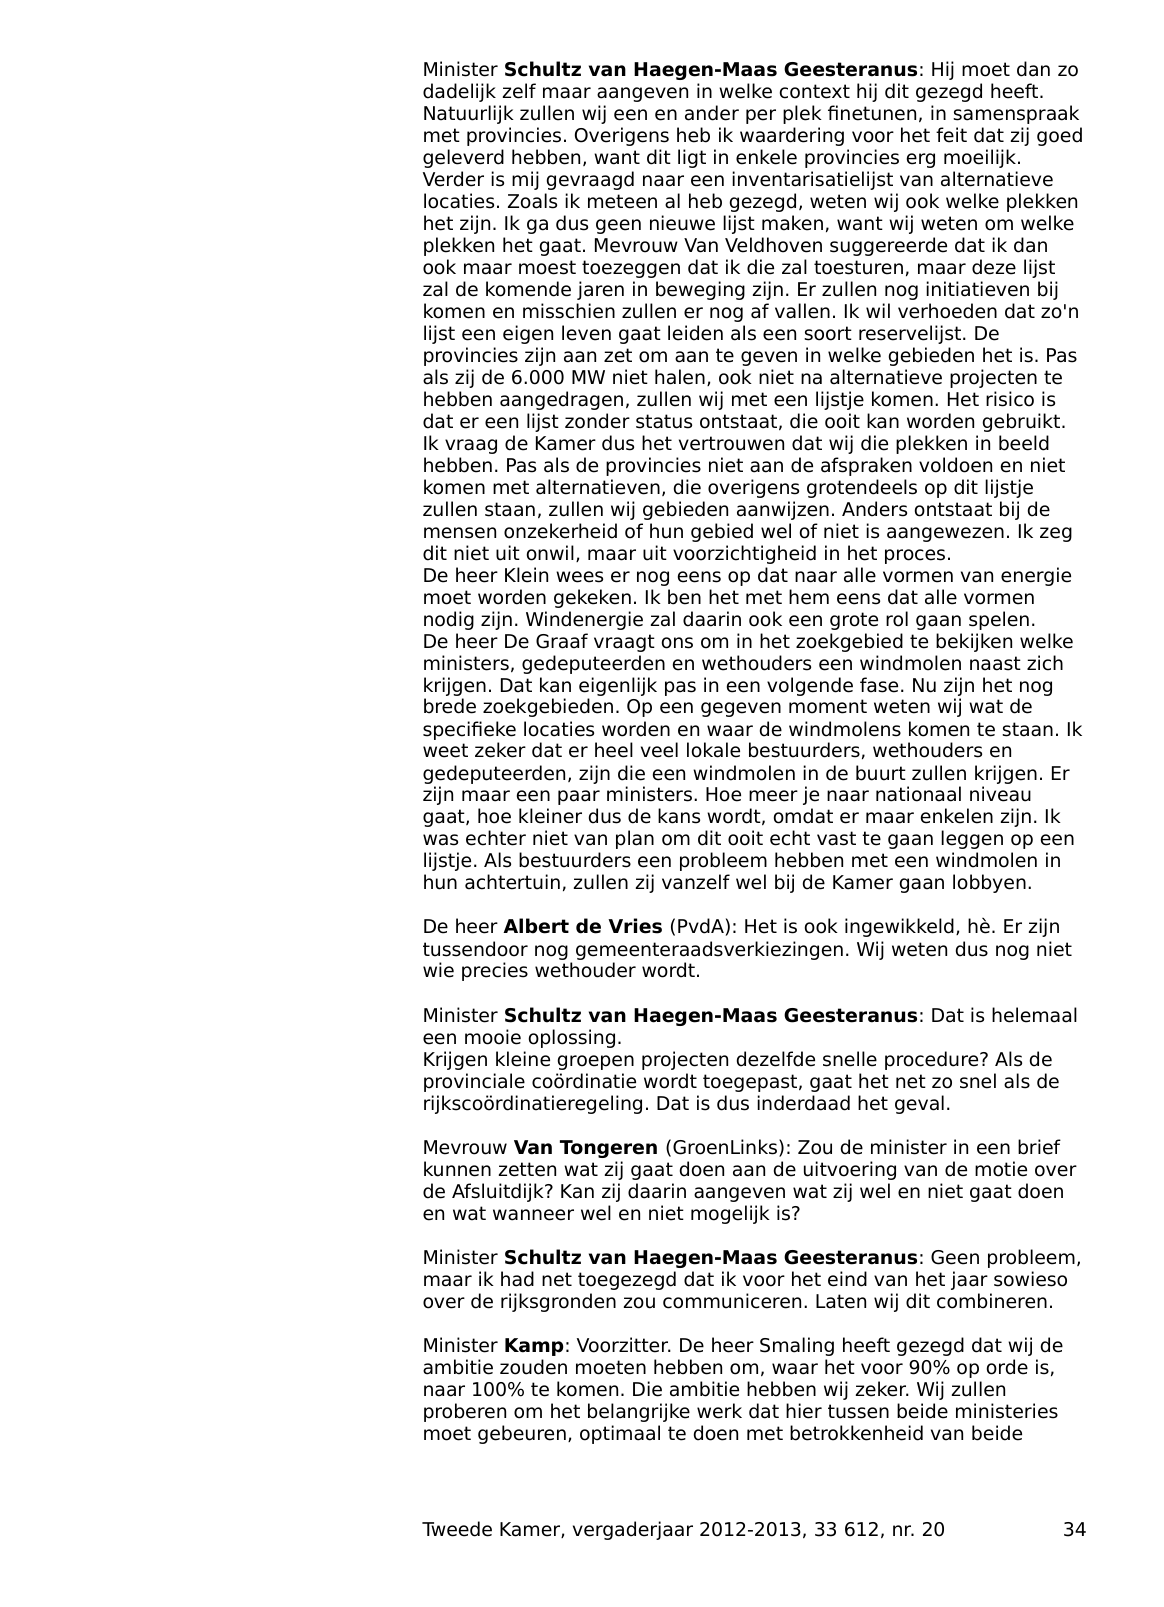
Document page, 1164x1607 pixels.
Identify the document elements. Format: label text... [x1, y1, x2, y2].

text Minister Schultz van Haegen-Maas Geesteranus: Dat is helemaal een mooie oplossing. [422, 1004, 1087, 1048]
text Krijgen kleine groepen projecten dezelfde snelle procedure? Als de provinciale coördinatie wordt toegepast, gaat het net zo snel als de rijkscoördinatieregeling. Dat is dus inderdaad het geval. [422, 1048, 1087, 1114]
text Minister Kamp: Voorzitter. De heer Smaling heeft gezegd dat wij de ambitie zouden moeten hebben om, waar het voor 90% op orde is, naar 100% te komen. Die ambitie hebben wij zeker. Wij zullen proberen om het belangrijke werk dat hier tussen beide ministeries moet gebeuren, optimaal te doen met betrokkenheid van beide [422, 1335, 1087, 1445]
text De heer Albert de Vries (PvdA): Het is ook ingewikkeld, hè. Er zijn tussendoor nog gemeenteraadsverkiezingen. Wij weten dus nog niet wie precies wethouder wordt. [422, 916, 1087, 982]
text Mevrouw Van Tongeren (GroenLinks): Zou de minister in een brief kunnen zetten wat zij gaat doen aan de uitvoering van de motie over de Afsluitdijk? Kan zij daarin aangeven wat zij wel en niet gaat doen en wat wanneer wel en niet mogelijk is? [422, 1137, 1087, 1224]
text Minister Schultz van Haegen-Maas Geesteranus: Hij moet dan zo dadelijk zelf maar aangeven in welke context hij dit gezegd heeft. [422, 59, 1087, 103]
text Natuurlijk zullen wij een en ander per plek finetunen, in samenspraak met provincies. Overigens heb ik waardering voor het feit dat zij goed geleverd hebben, want dit ligt in enkele provincies erg moeilijk. [422, 103, 1087, 169]
text Verder is mij gevraagd naar een inventarisatielijst van alternatieve locaties. Zoals ik meteen al heb gezegd, weten wij ook welke plekken het zijn. Ik ga dus geen nieuwe lijst maken, want wij weten om welke plekken het gaat. Mevrouw Van Veldhoven suggereerde dat ik dan ook maar moest toezeggen dat ik die zal toesturen, maar deze lijst zal de komende jaren in beweging zijn. Er zullen nog initiatieven bij komen en misschien zullen er nog af vallen. Ik wil verhoeden dat zo'n lijst een eigen leven gaat leiden als een soort reservelijst. De provincies zijn aan zet om aan te geven in welke gebieden het is. Pas als zij de 6.000 MW niet halen, ook niet na alternatieve projecten te hebben aangedragen, zullen wij met een lijstje komen. Het risico is dat er een lijst zonder status ontstaat, die ooit kan worden gebruikt. Ik vraag de Kamer dus het vertrouwen dat wij die plekken in beeld hebben. Pas als de provincies niet aan de afspraken voldoen en niet komen met alternatieven, die overigens grotendeels op dit lijstje zullen staan, zullen wij gebieden aanwijzen. Anders ontstaat bij de mensen onzekerheid of hun gebied wel of niet is aangewezen. Ik zeg dit niet uit onwil, maar uit voorzichtigheid in het proces. [422, 169, 1087, 564]
text Minister Schultz van Haegen-Maas Geesteranus: Geen probleem, maar ik had net toegezegd dat ik voor het eind van het jaar sowieso over de rijksgronden zou communiceren. Laten wij dit combineren. [422, 1247, 1087, 1313]
text De heer De Graaf vraagt ons om in het zoekgebied te bekijken welke ministers, gedeputeerden en wethouders een windmolen naast zich krijgen. Dat kan eigenlijk pas in een volgende fase. Nu zijn het nog brede zoekgebieden. Op een gegeven moment weten wij wat de specifieke locaties worden en waar de windmolens komen te staan. Ik weet zeker dat er heel veel lokale bestuurders, wethouders en gedeputeerden, zijn die een windmolen in de buurt zullen krijgen. Er zijn maar een paar ministers. Hoe meer je naar nationaal niveau gaat, hoe kleiner dus de kans wordt, omdat er maar enkelen zijn. Ik was echter niet van plan om dit ooit echt vast te gaan leggen op een lijstje. Als bestuurders een probleem hebben met een windmolen in hun achtertuin, zullen zij vanzelf wel bij de Kamer gaan lobbyen. [422, 631, 1087, 894]
text De heer Klein wees er nog eens op dat naar alle vormen van energie moet worden gekeken. Ik ben het met hem eens dat alle vormen nodig zijn. Windenergie zal daarin ook een grote rol gaan spelen. [422, 564, 1087, 631]
